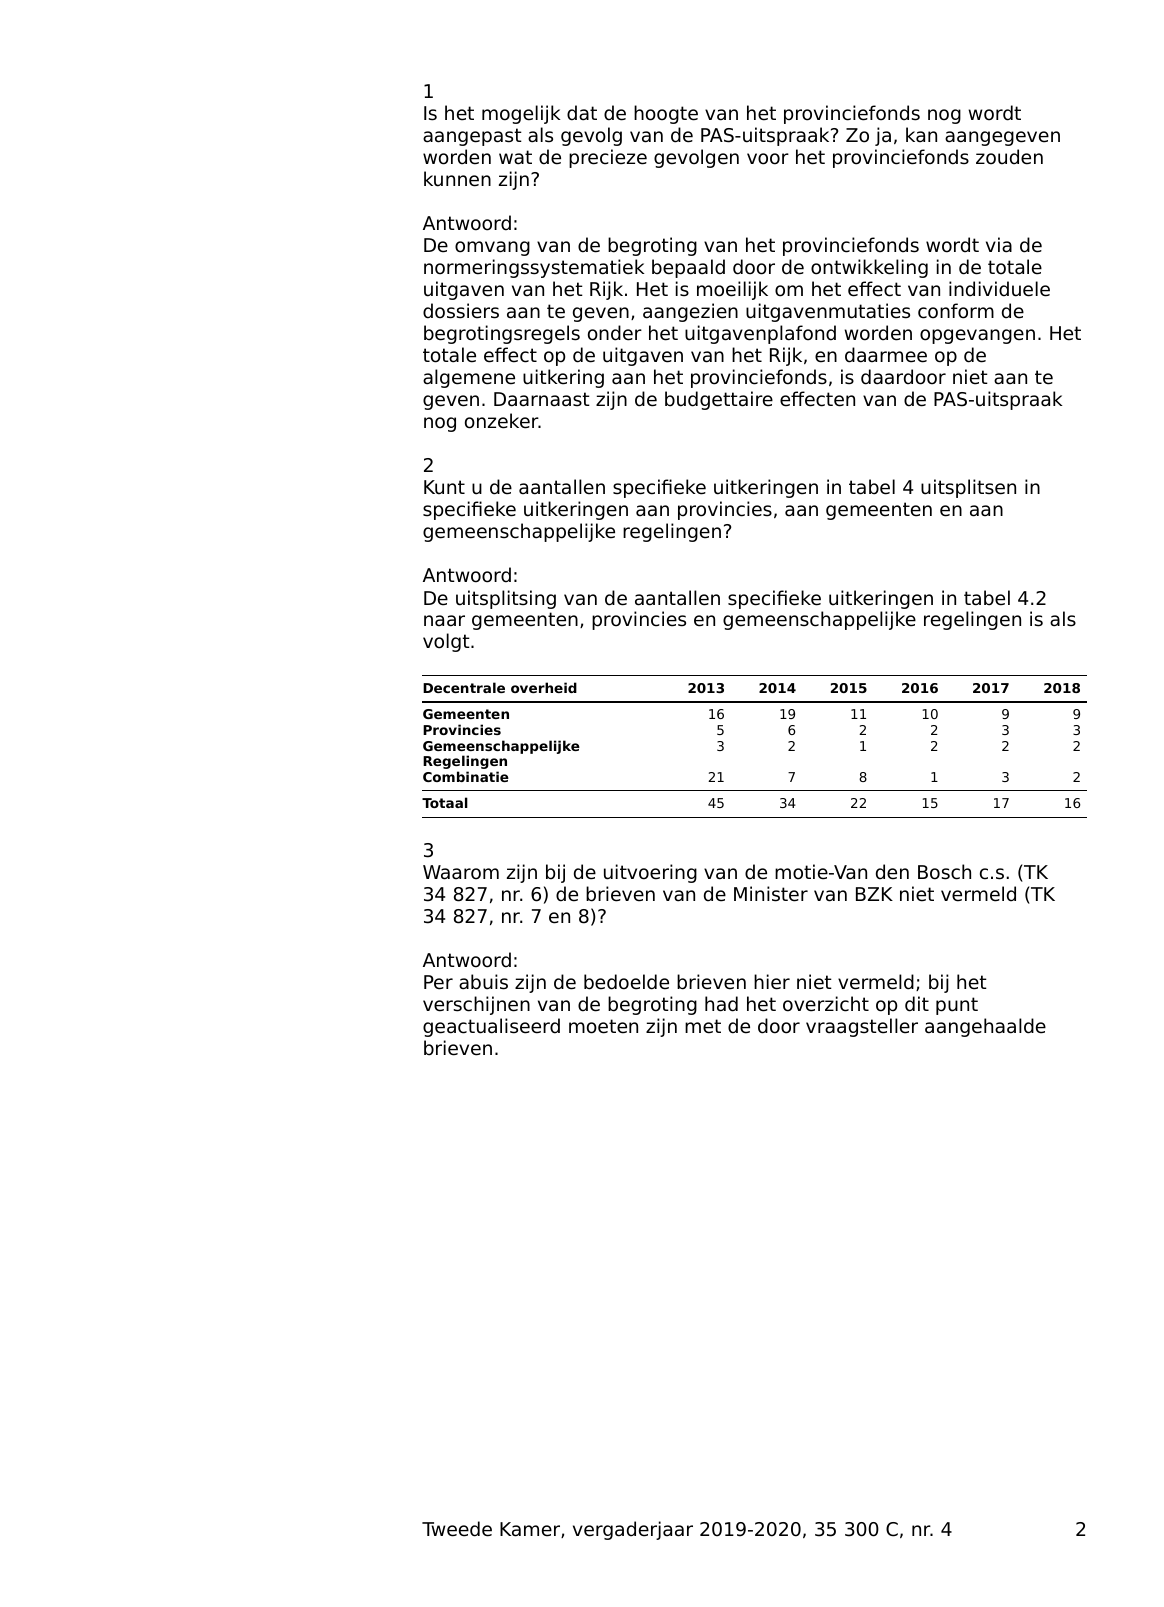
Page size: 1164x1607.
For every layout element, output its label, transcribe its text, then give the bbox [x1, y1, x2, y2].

table_cell 3 [944, 770, 1015, 790]
text 1 [422, 81, 1087, 103]
table_cell Combinatie [422, 770, 659, 790]
table_cell 9 [944, 703, 1015, 723]
table_cell 1 [802, 739, 873, 770]
table_cell Totaal [422, 791, 659, 817]
table_cell 2 [731, 739, 802, 770]
table_cell 2 [802, 723, 873, 738]
table_header 2016 [873, 676, 944, 701]
table_cell 2 [873, 739, 944, 770]
table_cell 16 [1015, 791, 1087, 817]
table_cell 2 [1015, 770, 1087, 790]
table_cell 9 [1015, 703, 1087, 723]
text 2 [422, 455, 1087, 477]
table_cell 7 [731, 770, 802, 790]
table_cell 45 [660, 791, 731, 817]
table_cell 5 [660, 723, 731, 738]
table_cell 2 [944, 739, 1015, 770]
table_cell 2 [1015, 739, 1087, 770]
table_header 2014 [731, 676, 802, 701]
text 3 [422, 840, 1087, 862]
text Antwoord: [422, 213, 1087, 235]
table_cell 3 [944, 723, 1015, 738]
table_cell 19 [731, 703, 802, 723]
table_header 2017 [944, 676, 1015, 701]
text Waarom zijn bij de uitvoering van de motie-Van den Bosch c.s. (TK 34 827, nr. 6) de brieven van de Minister van BZK niet vermeld (TK 34 827, nr. 7 en 8)? [422, 862, 1087, 928]
table_cell 3 [660, 739, 731, 770]
table_cell 6 [731, 723, 802, 738]
table_cell 2 [873, 723, 944, 738]
text De omvang van de begroting van het provinciefonds wordt via de normeringssystematiek bepaald door de ontwikkeling in de totale uitgaven van het Rijk. Het is moeilijk om het effect van individuele dossiers aan te geven, aangezien uitgavenmutaties conform de begrotingsregels onder het uitgavenplafond worden opgevangen. Het totale effect op de uitgaven van het Rijk, en daarmee op de algemene uitkering aan het provinciefonds, is daardoor niet aan te geven. Daarnaast zijn de budgettaire effecten van de PAS-uitspraak nog onzeker. [422, 235, 1087, 433]
table_cell Gemeenschappelijke Regelingen [422, 739, 659, 770]
table_cell Provincies [422, 723, 659, 738]
table_cell 1 [873, 770, 944, 790]
text De uitsplitsing van de aantallen specifieke uitkeringen in tabel 4.2 naar gemeenten, provincies en gemeenschappelijke regelingen is als volgt. [422, 587, 1087, 653]
table_header Decentrale overheid [422, 676, 659, 701]
table_cell Gemeenten [422, 703, 659, 723]
table_cell 34 [731, 791, 802, 817]
table_header 2015 [802, 676, 873, 701]
text Antwoord: [422, 950, 1087, 972]
table_cell 10 [873, 703, 944, 723]
table_cell 11 [802, 703, 873, 723]
table_cell 21 [660, 770, 731, 790]
table_cell 17 [944, 791, 1015, 817]
text Kunt u de aantallen specifieke uitkeringen in tabel 4 uitsplitsen in specifieke uitkeringen aan provincies, aan gemeenten en aan gemeenschappelijke regelingen? [422, 477, 1087, 543]
text Is het mogelijk dat de hoogte van het provinciefonds nog wordt aangepast als gevolg van de PAS-uitspraak? Zo ja, kan aangegeven worden wat de precieze gevolgen voor het provinciefonds zouden kunnen zijn? [422, 103, 1087, 191]
table_cell 15 [873, 791, 944, 817]
table_header 2018 [1015, 676, 1087, 701]
table_cell 16 [660, 703, 731, 723]
table_cell 22 [802, 791, 873, 817]
text Per abuis zijn de bedoelde brieven hier niet vermeld; bij het verschijnen van de begroting had het overzicht op dit punt geactualiseerd moeten zijn met de door vraagsteller aangehaalde brieven. [422, 972, 1087, 1060]
table_header 2013 [660, 676, 731, 701]
text Antwoord: [422, 565, 1087, 587]
table_cell 3 [1015, 723, 1087, 738]
table_cell 8 [802, 770, 873, 790]
